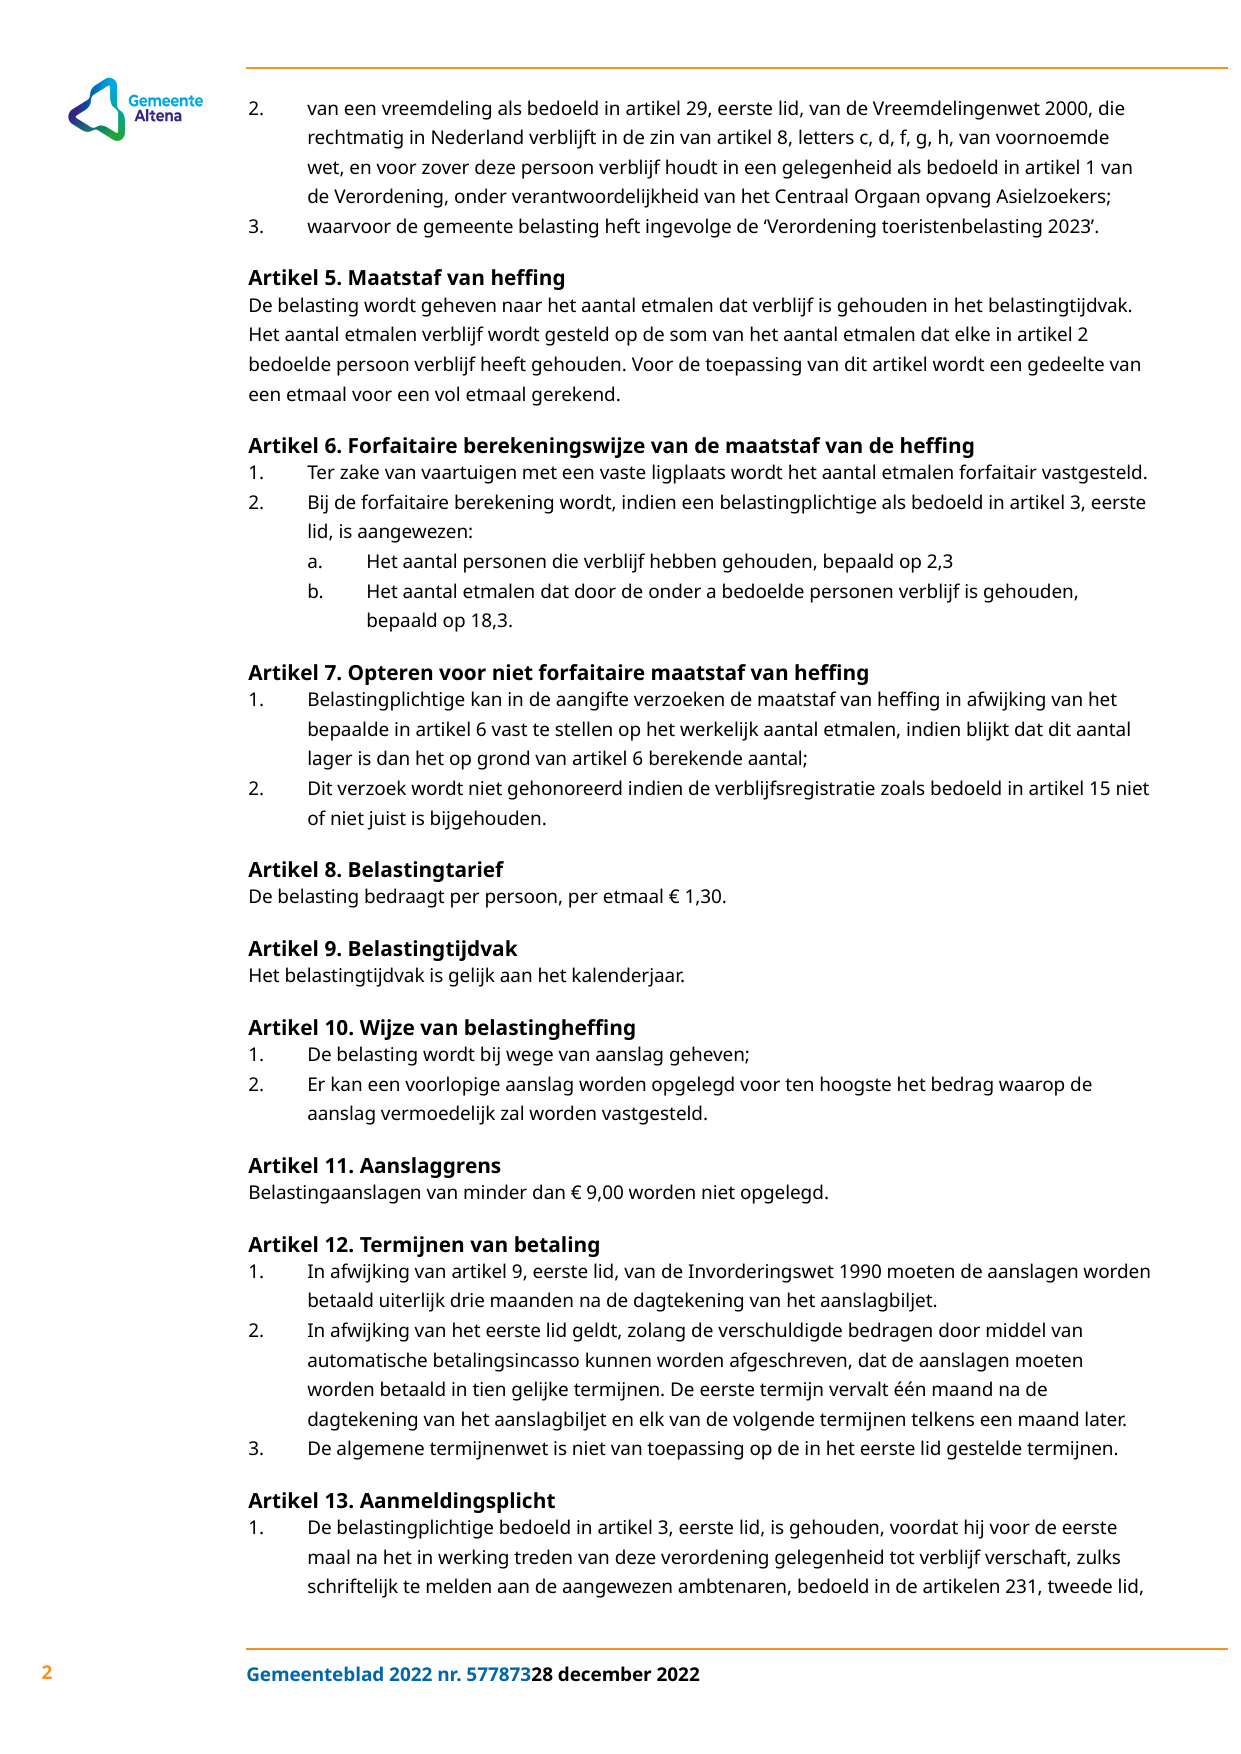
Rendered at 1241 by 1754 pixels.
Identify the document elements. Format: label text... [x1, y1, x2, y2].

text Het belastingtijdvak is gelijk aan het kalenderjaar. [248, 962, 1152, 988]
list De belasting wordt bij wege van aanslag geheven; [248, 1041, 1152, 1067]
list Er kan een voorlopige aanslag worden opgelegd voor ten hoogste het bedrag waarop de aanslag vermoedelijk zal worden vastgesteld. [248, 1071, 1152, 1126]
list Het aantal personen die verblijf hebben gehouden, bepaald op 2,3 [307, 548, 1152, 574]
text Artikel 8. Belastingtarief [248, 855, 1152, 883]
text De belasting wordt geheven naar het aantal etmalen dat verblijf is gehouden in het belastingtijdvak. Het aantal etmalen verblijf wordt gesteld op de som van het aantal etmalen dat elke in artikel 2 bedoelde persoon verblijf heeft gehouden. Voor de toepassing van dit artikel wordt een gedeelte van een etmaal voor een vol etmaal gerekend. [248, 292, 1152, 406]
list In afwijking van het eerste lid geldt, zolang de verschuldigde bedragen door middel van automatische betalingsincasso kunnen worden afgeschreven, dat de aanslagen moeten worden betaald in tien gelijke termijnen. De eerste termijn vervalt één maand na de dagtekening van het aanslagbiljet en elk van de volgende termijnen telkens een maand later. [248, 1317, 1152, 1432]
list De belastingplichtige bedoeld in artikel 3, eerste lid, is gehouden, voordat hij voor de eerste maal na het in werking treden van deze verordening gelegenheid tot verblijf verschaft, zulks schriftelijk te melden aan de aangewezen ambtenaren, bedoeld in de artikelen 231, tweede lid, [248, 1514, 1152, 1599]
text Artikel 10. Wijze van belastingheffing [248, 1013, 1152, 1041]
list Het aantal etmalen dat door de onder a bedoelde personen verblijf is gehouden, bepaald op 18,3. [307, 578, 1152, 633]
list waarvoor de gemeente belasting heft ingevolge de ‘Verordening toeristenbelasting 2023’. [248, 213, 1152, 239]
text De belasting bedraagt per persoon, per etmaal € 1,30. [248, 883, 1152, 909]
list In afwijking van artikel 9, eerste lid, van de Invorderingswet 1990 moeten de aanslagen worden betaald uiterlijk drie maanden na de dagtekening van het aanslagbiljet. [248, 1258, 1152, 1313]
list Ter zake van vaartuigen met een vaste ligplaats wordt het aantal etmalen forfaitair vastgesteld. [248, 459, 1152, 485]
text Artikel 12. Termijnen van betaling [248, 1230, 1152, 1258]
text Artikel 7. Opteren voor niet forfaitaire maatstaf van heffing [248, 658, 1152, 686]
text Artikel 11. Aanslaggrens [248, 1151, 1152, 1179]
text Belastingaanslagen van minder dan € 9,00 worden niet opgelegd. [248, 1179, 1152, 1205]
text Artikel 6. Forfaitaire berekeningswijze van de maatstaf van de heffing [248, 431, 1152, 459]
list Bij de forfaitaire berekening wordt, indien een belastingplichtige als bedoeld in artikel 3, eerste lid, is aangewezen: [248, 489, 1152, 544]
list van een vreemdeling als bedoeld in artikel 29, eerste lid, van de Vreemdelingenwet 2000, die rechtmatig in Nederland verblijft in de zin van artikel 8, letters c, d, f, g, h, van voornoemde wet, en voor zover deze persoon verblijf houdt in een gelegenheid als bedoeld in artikel 1 van de Verordening, onder verantwoordelijkheid van het Centraal Orgaan opvang Asielzoekers; [248, 95, 1152, 209]
list Belastingplichtige kan in de aangifte verzoeken de maatstaf van heffing in afwijking van het bepaalde in artikel 6 vast te stellen op het werkelijk aantal etmalen, indien blijkt dat dit aantal lager is dan het op grond van artikel 6 berekende aantal; [248, 686, 1152, 771]
text Artikel 9. Belastingtijdvak [248, 934, 1152, 962]
text Artikel 13. Aanmeldingsplicht [248, 1486, 1152, 1514]
picture [41, 47, 231, 172]
list Dit verzoek wordt niet gehonoreerd indien de verblijfsregistratie zoals bedoeld in artikel 15 niet of niet juist is bijgehouden. [248, 775, 1152, 830]
list De algemene termijnenwet is niet van toepassing op de in het eerste lid gestelde termijnen. [248, 1436, 1152, 1461]
text Artikel 5. Maatstaf van heffing [248, 263, 1152, 292]
